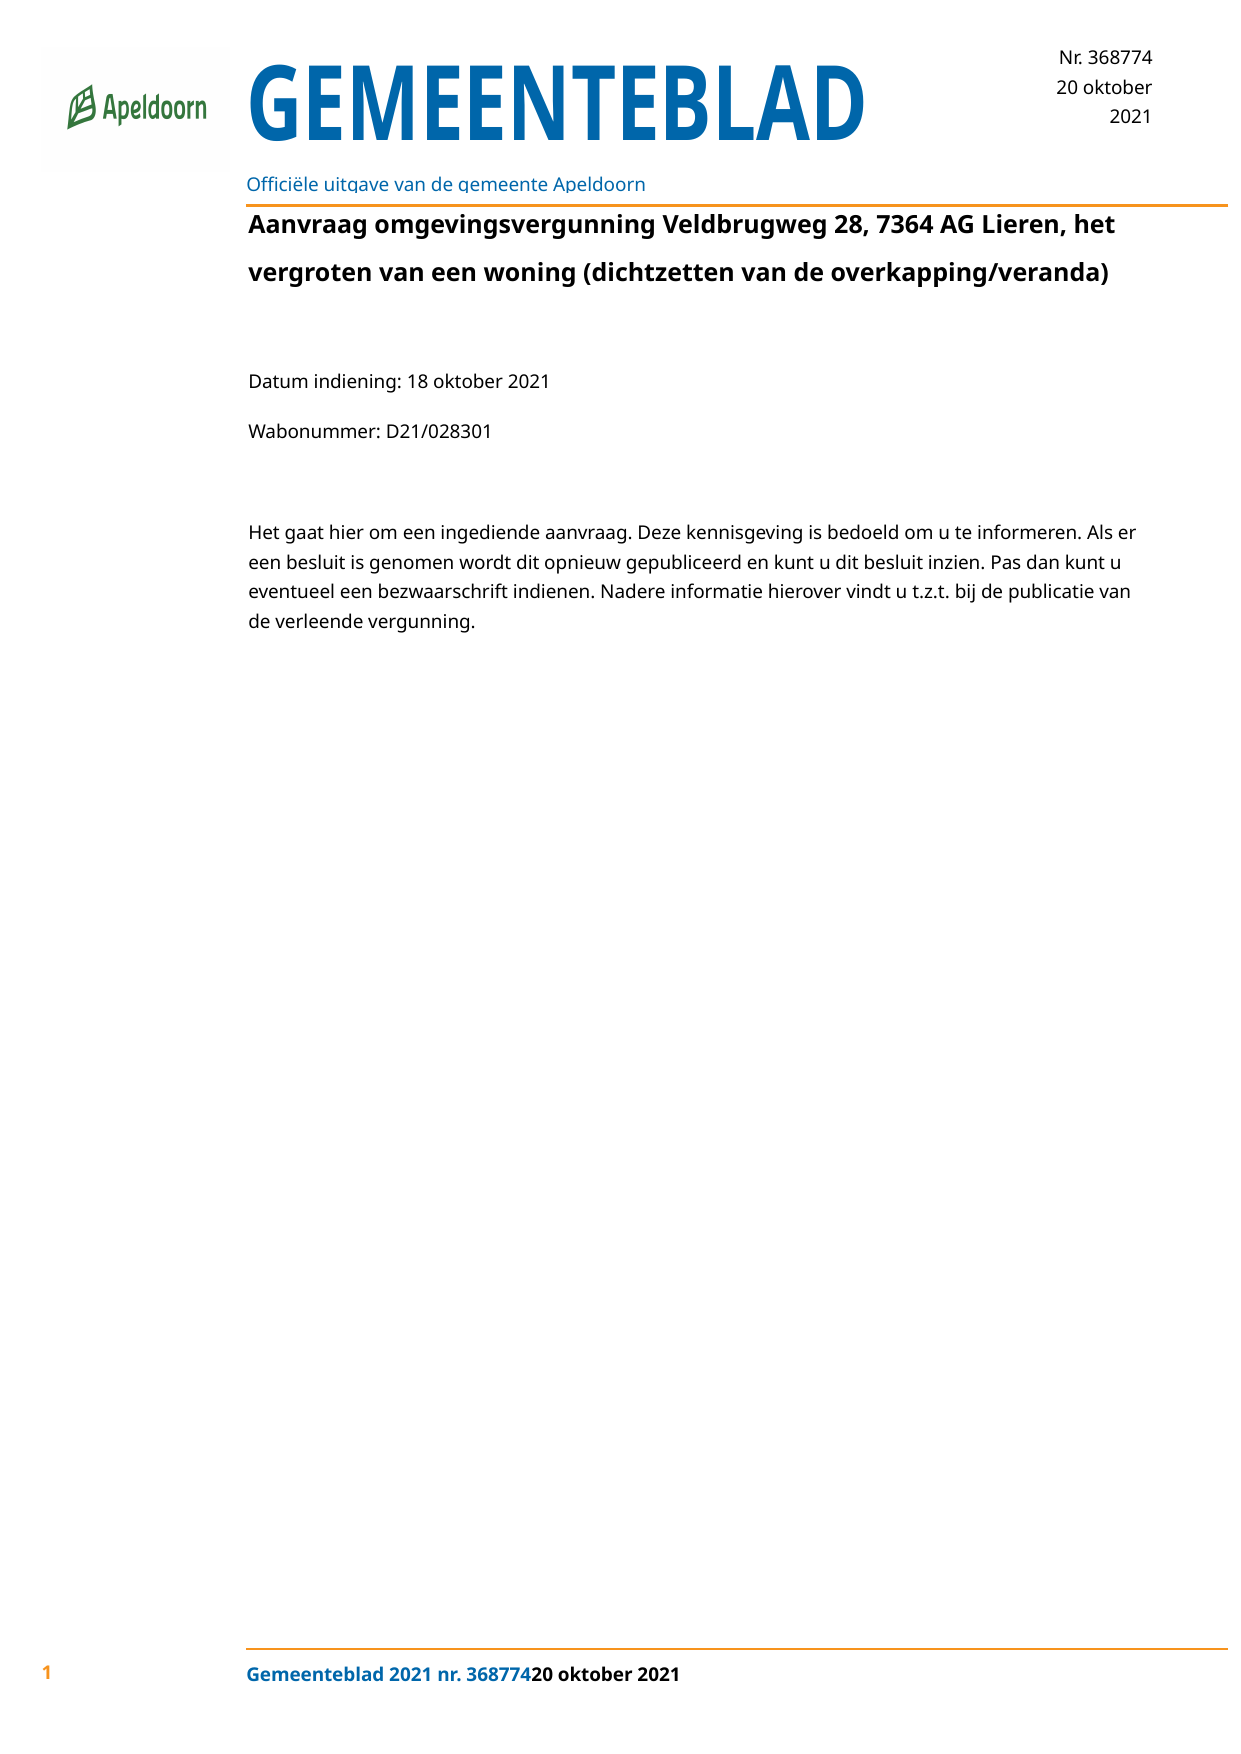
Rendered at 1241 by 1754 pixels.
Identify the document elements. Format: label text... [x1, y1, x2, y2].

text Wabonummer: D21/028301 [248, 419, 1152, 444]
text Aanvraag omgevingsvergunning Veldbrugweg 28, 7364 AG Lieren, het vergroten van een woning (dichtzetten van de overkapping/veranda) [248, 207, 1152, 288]
text Het gaat hier om een ingediende aanvraag. Deze kennisgeving is bedoeld om u te informeren. Als er een besluit is genomen wordt dit opnieuw gepubliceerd en kunt u dit besluit inzien. Pas dan kunt u eventueel een bezwaarschrift indienen. Nadere informatie hierover vindt u t.z.t. bij de publicatie van de verleende vergunning. [248, 519, 1152, 634]
text Datum indiening: 18 oktober 2021 [248, 368, 1152, 394]
picture [41, 47, 231, 172]
